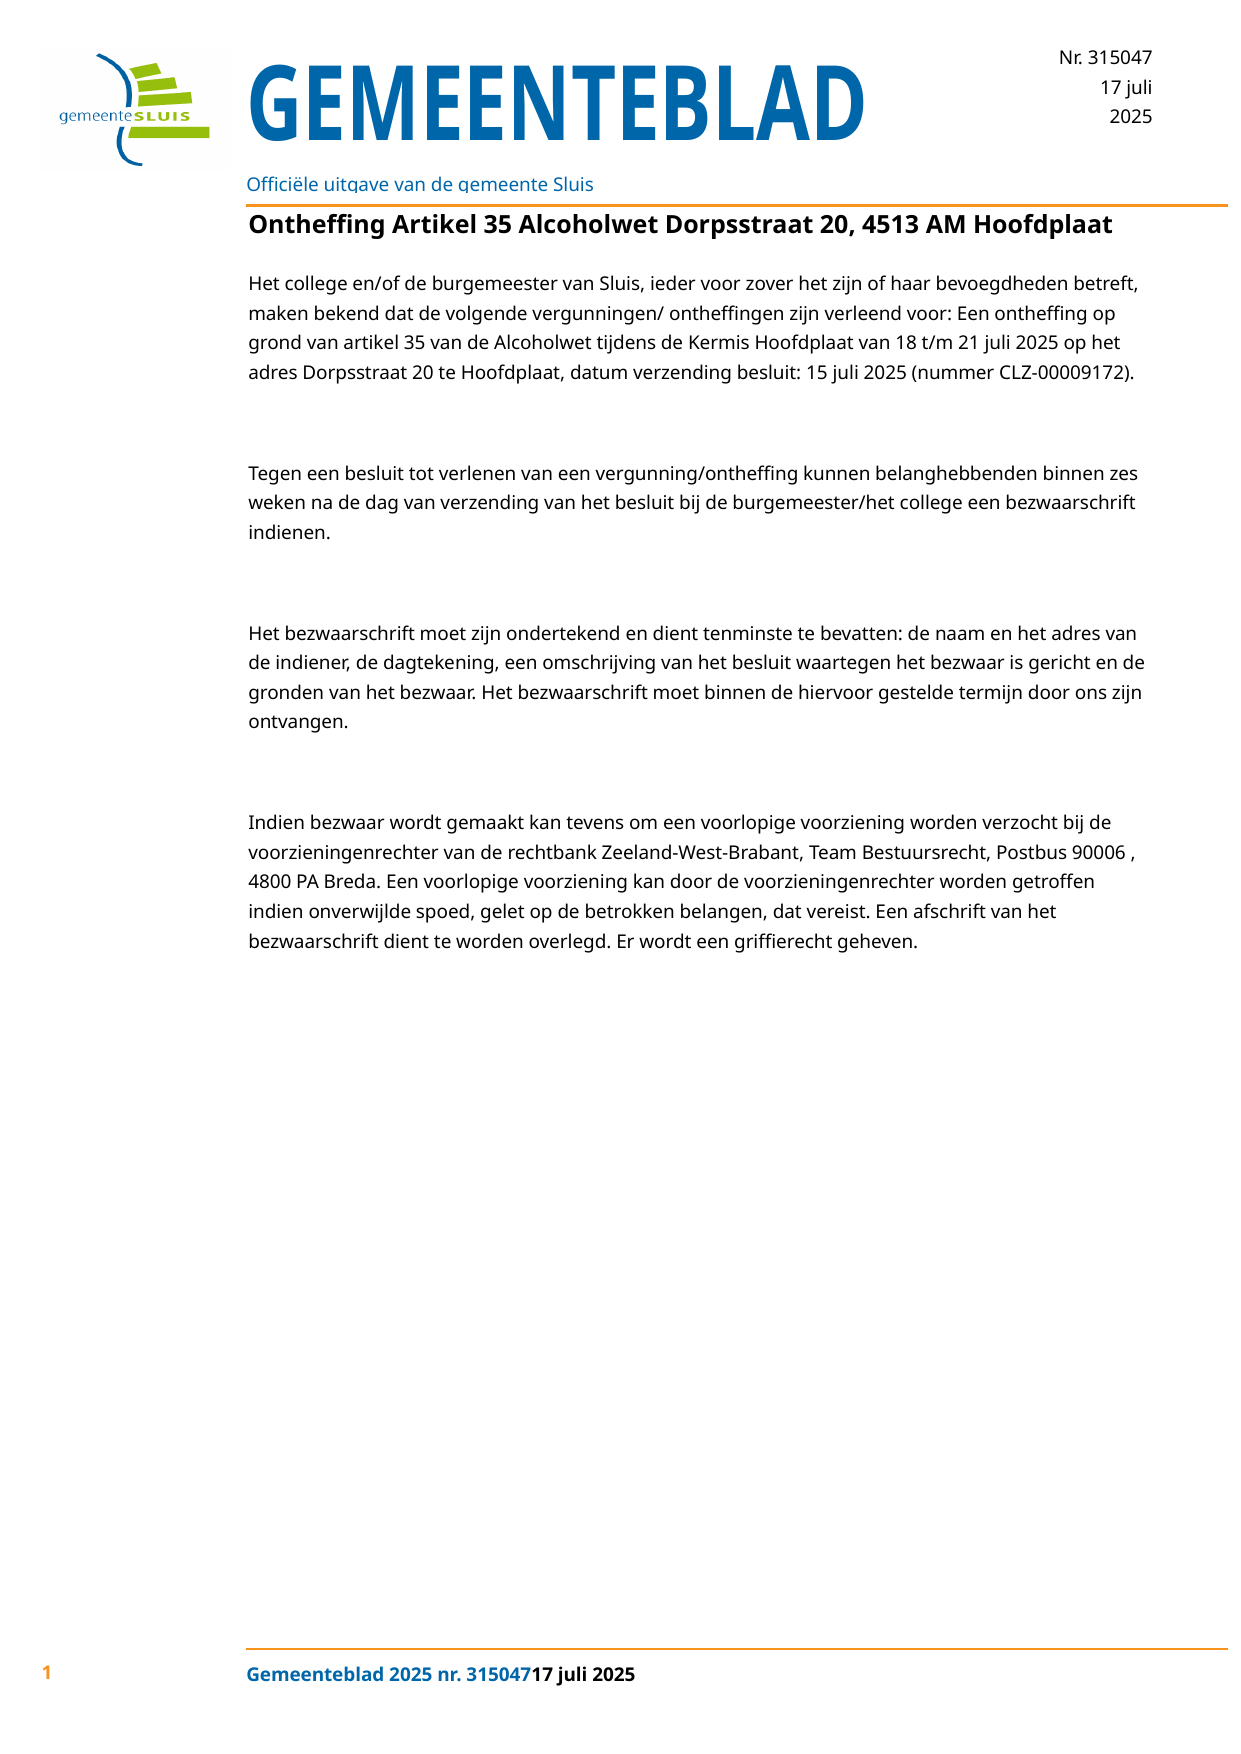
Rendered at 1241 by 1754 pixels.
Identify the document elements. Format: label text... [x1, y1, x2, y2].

text Tegen een besluit tot verlenen van een vergunning/ontheffing kunnen belanghebbenden binnen zes weken na de dag van verzending van het besluit bij de burgemeester/het college een bezwaarschrift indienen. [248, 460, 1152, 545]
text Het bezwaarschrift moet zijn ondertekend en dient tenminste te bevatten: de naam en het adres van de indiener, de dagtekening, een omschrijving van het besluit waartegen het bezwaar is gericht en de gronden van het bezwaar. Het bezwaarschrift moet binnen de hiervoor gestelde termijn door ons zijn ontvangen. [248, 620, 1152, 734]
picture [41, 47, 231, 172]
text Indien bezwaar wordt gemaakt kan tevens om een voorlopige voorziening worden verzocht bij de voorzieningenrechter van de rechtbank Zeeland-West-Brabant, Team Bestuursrecht, Postbus 90006 , 4800 PA Breda. Een voorlopige voorziening kan door de voorzieningenrechter worden getroffen indien onverwijlde spoed, gelet op de betrokken belangen, dat vereist. Een afschrift van het bezwaarschrift dient te worden overlegd. Er wordt een griffierecht geheven. [248, 809, 1152, 953]
text Ontheffing Artikel 35 Alcoholwet Dorpsstraat 20, 4513 AM Hoofdplaat [248, 207, 1152, 241]
text Het college en/of de burgemeester van Sluis, ieder voor zover het zijn of haar bevoegdheden betreft, maken bekend dat de volgende vergunningen/ ontheffingen zijn verleend voor: Een ontheffing op grond van artikel 35 van de Alcoholwet tijdens de Kermis Hoofdplaat van 18 t/m 21 juli 2025 op het adres Dorpsstraat 20 te Hoofdplaat, datum verzending besluit: 15 juli 2025 (nummer CLZ-00009172). [248, 270, 1152, 385]
